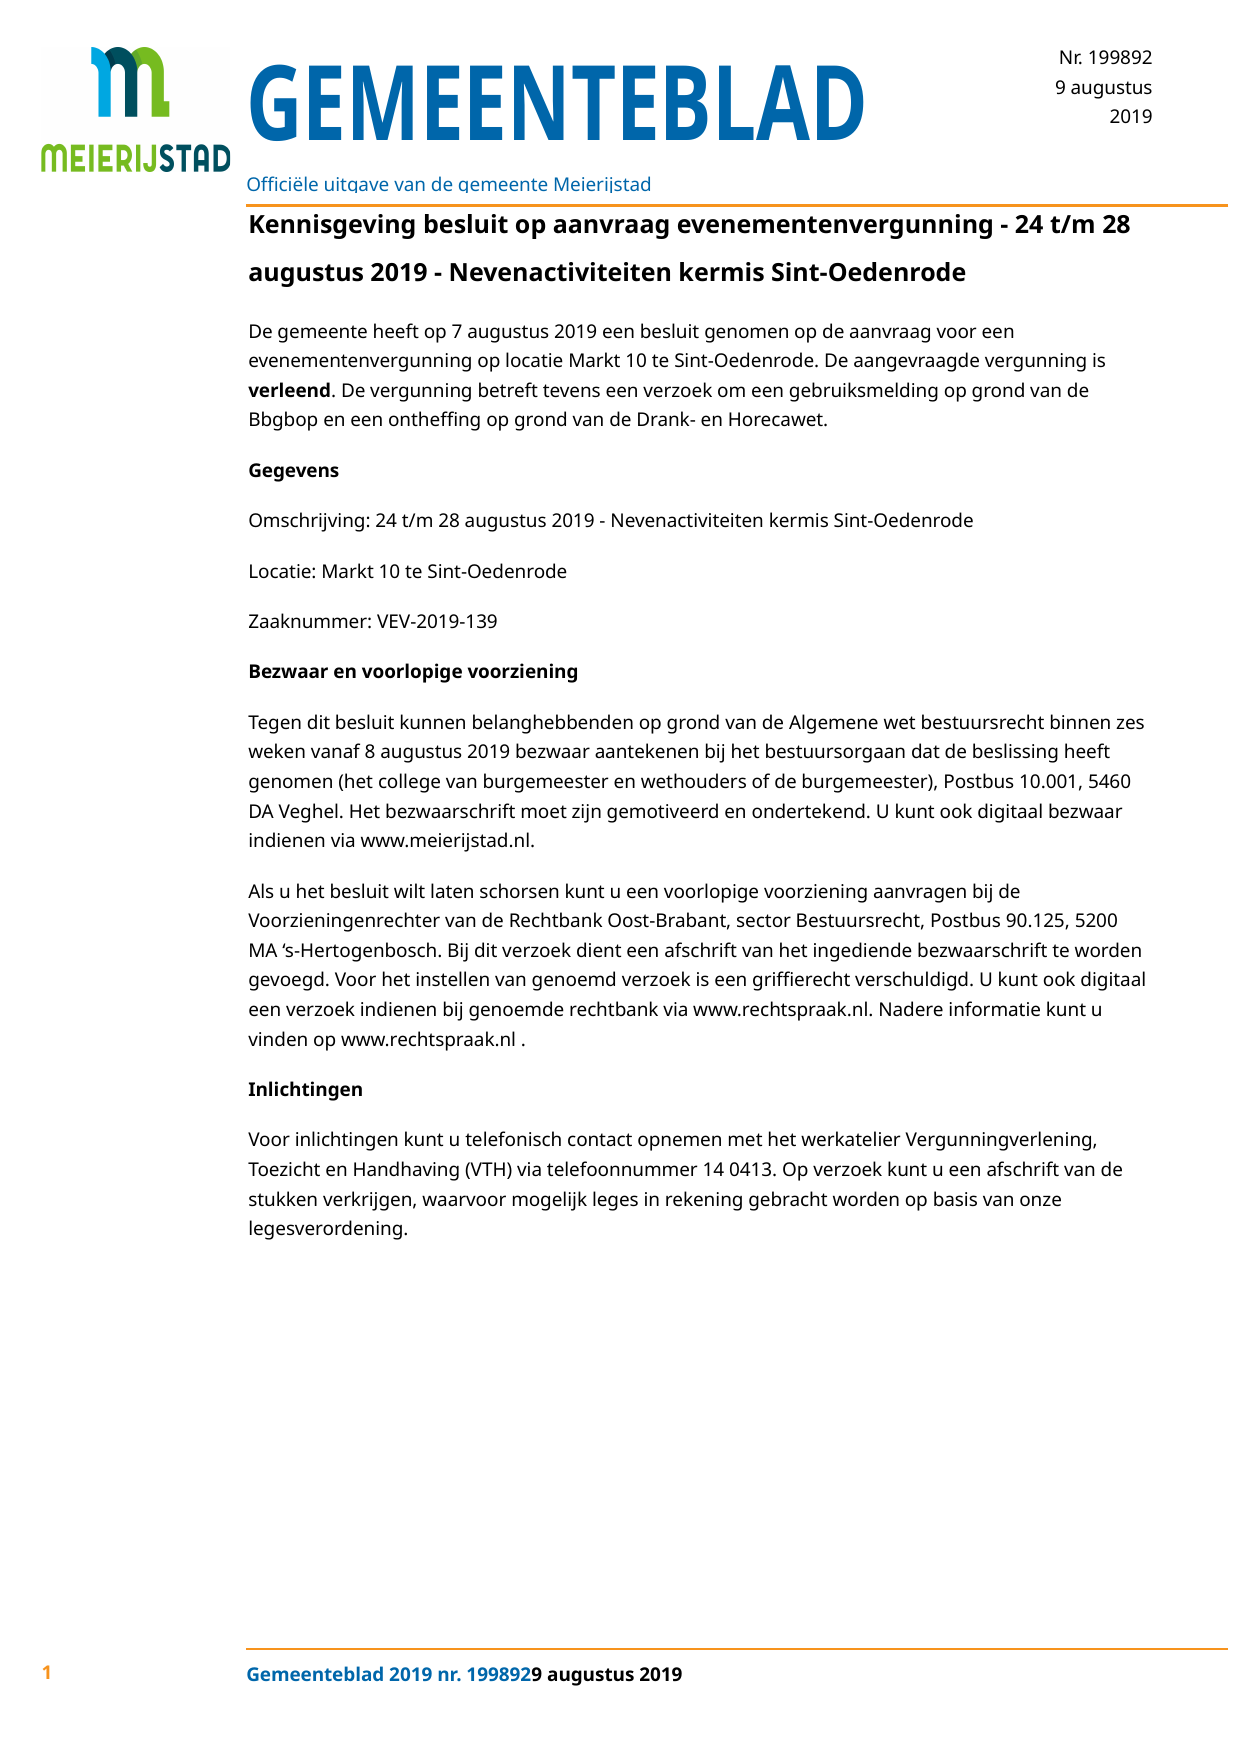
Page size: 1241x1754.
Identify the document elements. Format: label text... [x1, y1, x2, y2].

text Als u het besluit wilt laten schorsen kunt u een voorlopige voorziening aanvragen bij de Voorzieningenrechter van de Rechtbank Oost-Brabant, sector Bestuursrecht, Postbus 90.125, 5200 MA ‘s-Hertogenbosch. Bij dit verzoek dient een afschrift van het ingediende bezwaarschrift te worden gevoegd. Voor het instellen van genoemd verzoek is een griffierecht verschuldigd. U kunt ook digitaal een verzoek indienen bij genoemde rechtbank via www.rechtspraak.nl. Nadere informatie kunt u vinden op www.rechtspraak.nl . [248, 878, 1152, 1052]
text Voor inlichtingen kunt u telefonisch contact opnemen met het werkatelier Vergunningverlening, Toezicht en Handhaving (VTH) via telefoonnummer 14 0413. Op verzoek kunt u een afschrift van de stukken verkrijgen, waarvoor mogelijk leges in rekening gebracht worden op basis van onze legesverordening. [248, 1127, 1152, 1241]
picture [41, 47, 231, 172]
text Zaaknummer: VEV-2019-139 [248, 608, 1152, 634]
text De gemeente heeft op 7 augustus 2019 een besluit genomen op de aanvraag voor een evenementenvergunning op locatie Markt 10 te Sint-Oedenrode. De aangevraagde vergunning is verleend. De vergunning betreft tevens een verzoek om een gebruiksmelding op grond van de Bbgbop en een ontheffing op grond van de Drank- en Horecawet. [248, 318, 1152, 432]
text Bezwaar en voorlopige voorziening [248, 659, 1152, 684]
text Omschrijving: 24 t/m 28 augustus 2019 - Nevenactiviteiten kermis Sint-Oedenrode [248, 507, 1152, 533]
text Locatie: Markt 10 te Sint-Oedenrode [248, 558, 1152, 584]
text Inlichtingen [248, 1076, 1152, 1102]
text Tegen dit besluit kunnen belanghebbenden op grond van de Algemene wet bestuursrecht binnen zes weken vanaf 8 augustus 2019 bezwaar aantekenen bij het bestuursorgaan dat de beslissing heeft genomen (het college van burgemeester en wethouders of de burgemeester), Postbus 10.001, 5460 DA Veghel. Het bezwaarschrift moet zijn gemotiveerd en ondertekend. U kunt ook digitaal bezwaar indienen via www.meierijstad.nl. [248, 709, 1152, 853]
text Gegevens [248, 457, 1152, 483]
text Kennisgeving besluit op aanvraag evenementenvergunning - 24 t/m 28 augustus 2019 - Nevenactiviteiten kermis Sint-Oedenrode [248, 207, 1152, 288]
